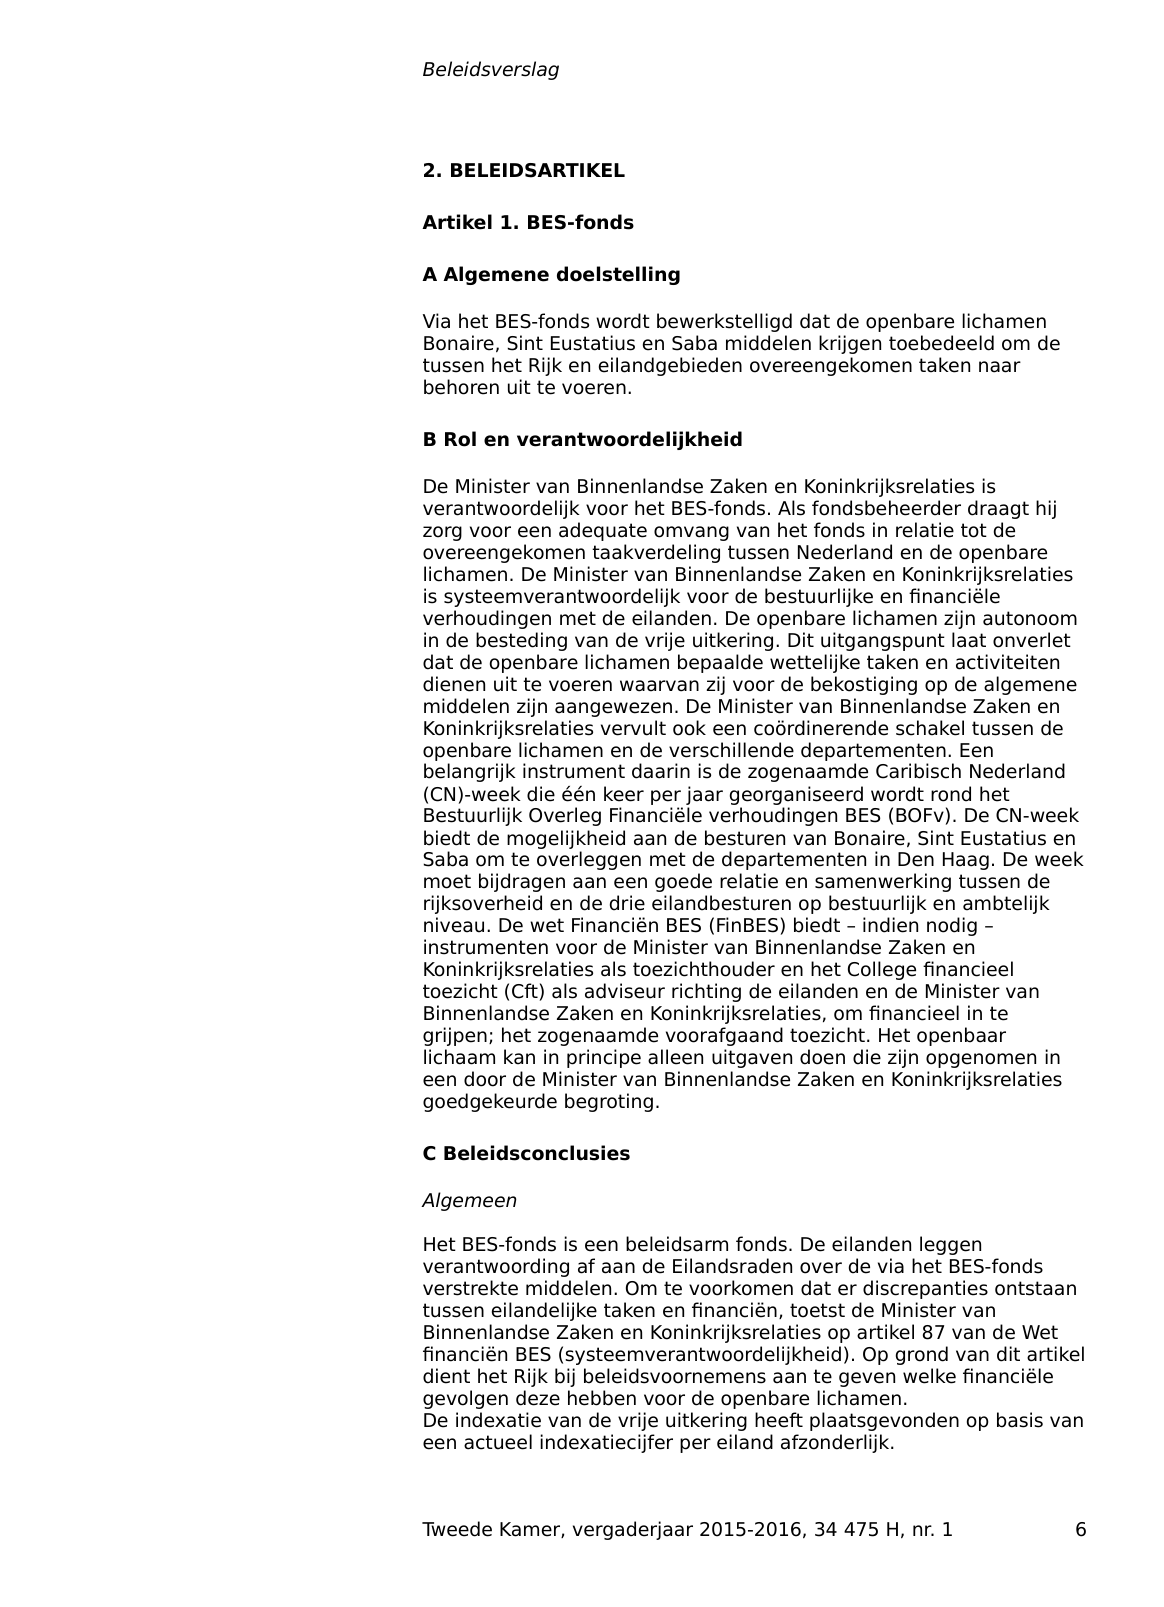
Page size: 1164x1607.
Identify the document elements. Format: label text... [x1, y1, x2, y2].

text Via het BES-fonds wordt bewerkstelligd dat de openbare lichamen Bonaire, Sint Eustatius en Saba middelen krijgen toebedeeld om de tussen het Rijk en eilandgebieden overeengekomen taken naar behoren uit te voeren. [422, 311, 1087, 399]
subtitle 2. BELEIDSARTIKEL [422, 160, 1087, 182]
subtitle Algemeen [422, 1190, 1087, 1212]
text De Minister van Binnenlandse Zaken en Koninkrijksrelaties is verantwoordelijk voor het BES-fonds. Als fondsbeheerder draagt hij zorg voor een adequate omvang van het fonds in relatie tot de overeengekomen taakverdeling tussen Nederland en de openbare lichamen. De Minister van Binnenlandse Zaken en Koninkrijksrelaties is systeemverantwoordelijk voor de bestuurlijke en financiële verhoudingen met de eilanden. De openbare lichamen zijn autonoom in de besteding van de vrije uitkering. Dit uitgangspunt laat onverlet dat de openbare lichamen bepaalde wettelijke taken en activiteiten dienen uit te voeren waarvan zij voor de bekostiging op de algemene middelen zijn aangewezen. De Minister van Binnenlandse Zaken en Koninkrijksrelaties vervult ook een coördinerende schakel tussen de openbare lichamen en de verschillende departementen. Een belangrijk instrument daarin is de zogenaamde Caribisch Nederland (CN)-week die één keer per jaar georganiseerd wordt rond het Bestuurlijk Overleg Financiële verhoudingen BES (BOFv). De CN-week biedt de mogelijkheid aan de besturen van Bonaire, Sint Eustatius en Saba om te overleggen met de departementen in Den Haag. De week moet bijdragen aan een goede relatie en samenwerking tussen de rijksoverheid en de drie eilandbesturen op bestuurlijk en ambtelijk niveau. De wet Financiën BES (FinBES) biedt – indien nodig – instrumenten voor de Minister van Binnenlandse Zaken en Koninkrijksrelaties als toezichthouder en het College financieel toezicht (Cft) als adviseur richting de eilanden en de Minister van Binnenlandse Zaken en Koninkrijksrelaties, om financieel in te grijpen; het zogenaamde voorafgaand toezicht. Het openbaar lichaam kan in principe alleen uitgaven doen die zijn opgenomen in een door de Minister van Binnenlandse Zaken en Koninkrijksrelaties goedgekeurde begroting. [422, 476, 1087, 1113]
subtitle C Beleidsconclusies [422, 1143, 1087, 1165]
text De indexatie van de vrije uitkering heeft plaatsgevonden op basis van een actueel indexatiecijfer per eiland afzonderlijk. [422, 1410, 1087, 1454]
subtitle B Rol en verantwoordelijkheid [422, 429, 1087, 451]
text Het BES-fonds is een beleidsarm fonds. De eilanden leggen verantwoording af aan de Eilandsraden over de via het BES-fonds verstrekte middelen. Om te voorkomen dat er discrepanties ontstaan tussen eilandelijke taken en financiën, toetst de Minister van Binnenlandse Zaken en Koninkrijksrelaties op artikel 87 van de Wet financiën BES (systeemverantwoordelijkheid). Op grond van dit artikel dient het Rijk bij beleidsvoornemens aan te geven welke financiële gevolgen deze hebben voor de openbare lichamen. [422, 1234, 1087, 1410]
subtitle Artikel 1. BES-fonds [422, 212, 1087, 234]
subtitle A Algemene doelstelling [422, 264, 1087, 286]
